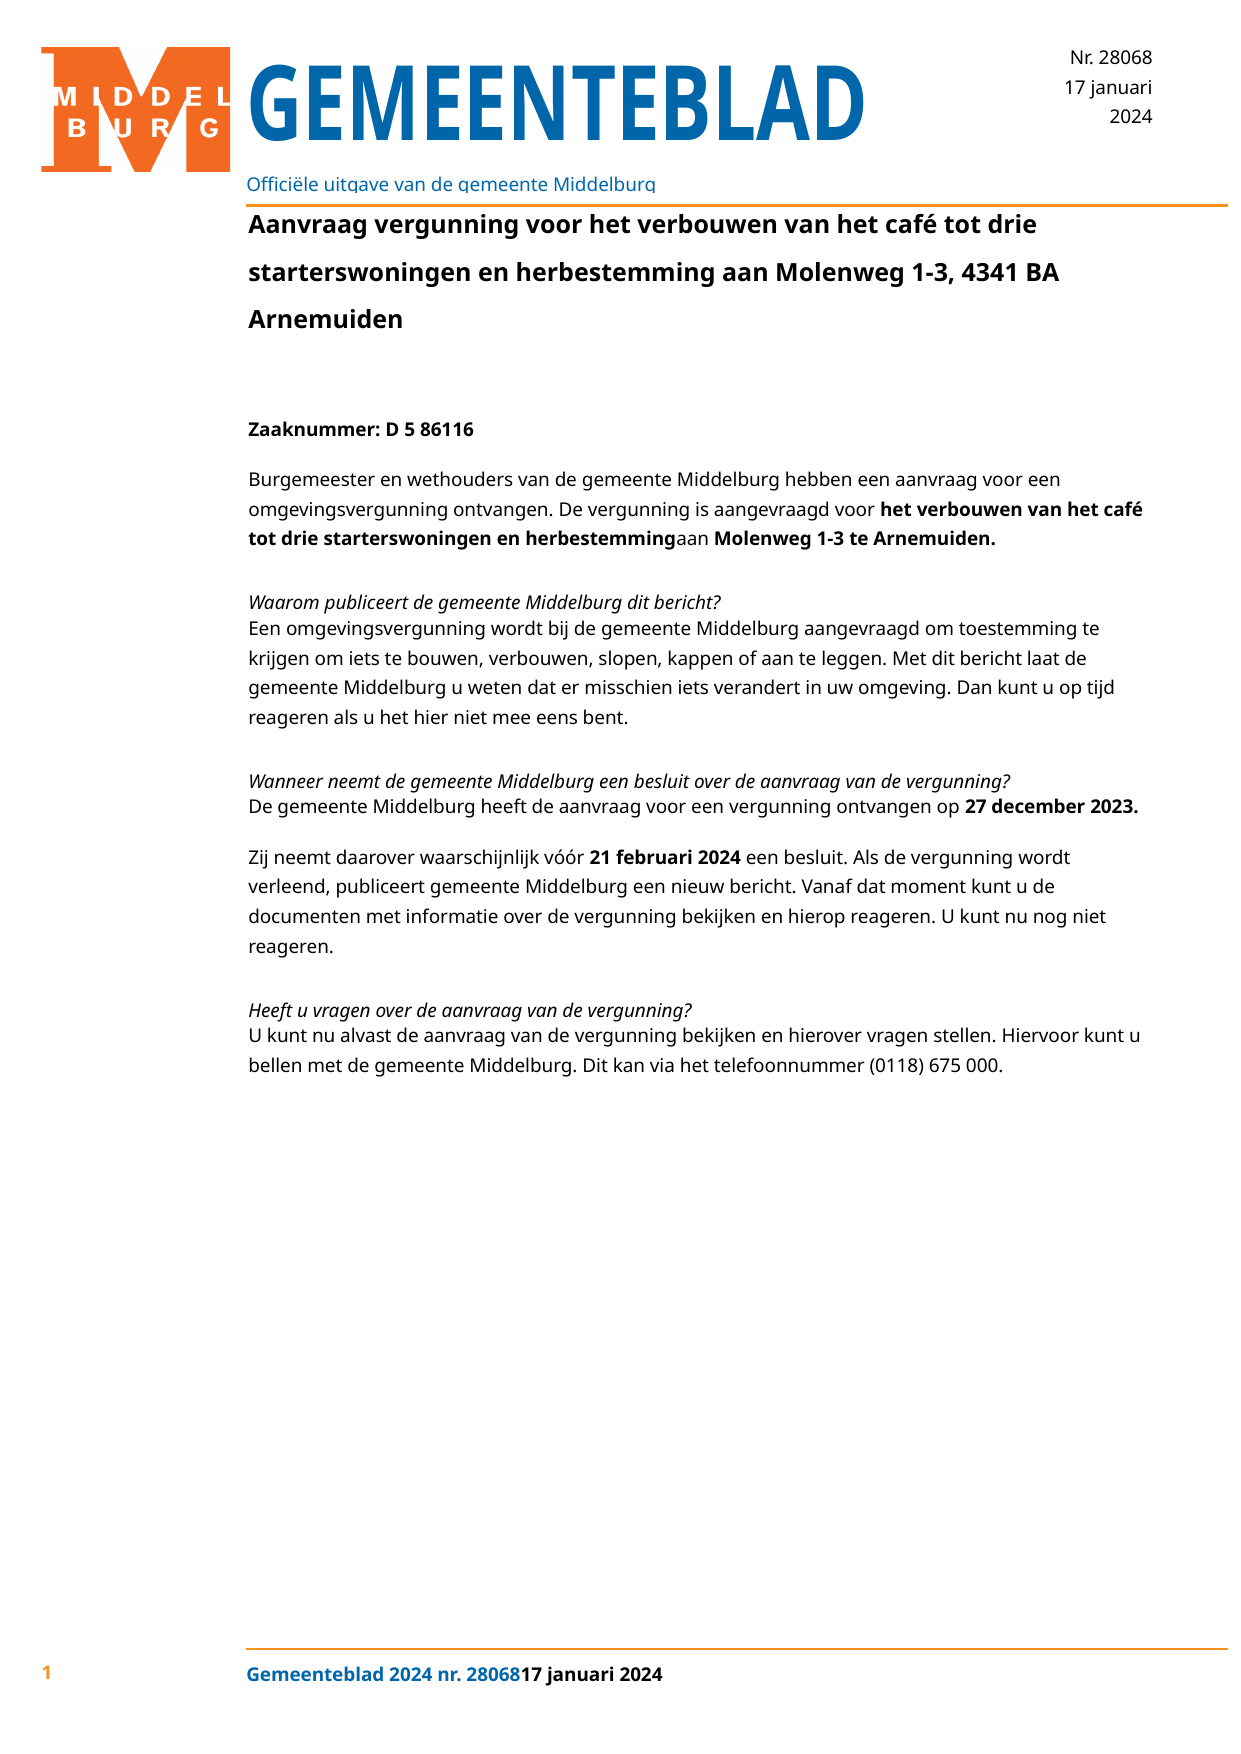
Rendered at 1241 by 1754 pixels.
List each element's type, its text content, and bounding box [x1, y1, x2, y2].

text Aanvraag vergunning voor het verbouwen van het café tot drie starterswoningen en herbestemming aan Molenweg 1-3, 4341 BA Arnemuiden [248, 207, 1152, 336]
picture [41, 47, 231, 172]
text Burgemeester en wethouders van de gemeente Middelburg hebben een aanvraag voor een omgevingsvergunning ontvangen. De vergunning is aangevraagd voor het verbouwen van het café tot drie starterswoningen en herbestemmingaan Molenweg 1-3 te Arnemuiden. [248, 466, 1152, 551]
text Wanneer neemt de gemeente Middelburg een besluit over de aanvraag van de vergunning? [248, 768, 1152, 794]
text Zaaknummer: D 5 86116 [248, 416, 1152, 442]
text Heeft u vragen over de aanvraag van de vergunning? [248, 997, 1152, 1022]
text Waarom publiceert de gemeente Middelburg dit bericht? [248, 589, 1152, 615]
text De gemeente Middelburg heeft de aanvraag voor een vergunning ontvangen op 27 december 2023. [248, 794, 1152, 819]
text Een omgevingsvergunning wordt bij de gemeente Middelburg aangevraagd om toestemming te krijgen om iets te bouwen, verbouwen, slopen, kappen of aan te leggen. Met dit bericht laat de gemeente Middelburg u weten dat er misschien iets verandert in uw omgeving. Dan kunt u op tijd reageren als u het hier niet mee eens bent. [248, 615, 1152, 730]
text Zij neemt daarover waarschijnlijk vóór 21 februari 2024 een besluit. Als de vergunning wordt verleend, publiceert gemeente Middelburg een nieuw bericht. Vanaf dat moment kunt u de documenten met informatie over de vergunning bekijken en hierop reageren. U kunt nu nog niet reageren. [248, 844, 1152, 958]
text U kunt nu alvast de aanvraag van de vergunning bekijken en hierover vragen stellen. Hiervoor kunt u bellen met de gemeente Middelburg. Dit kan via het telefoonnummer (0118) 675 000. [248, 1022, 1152, 1078]
